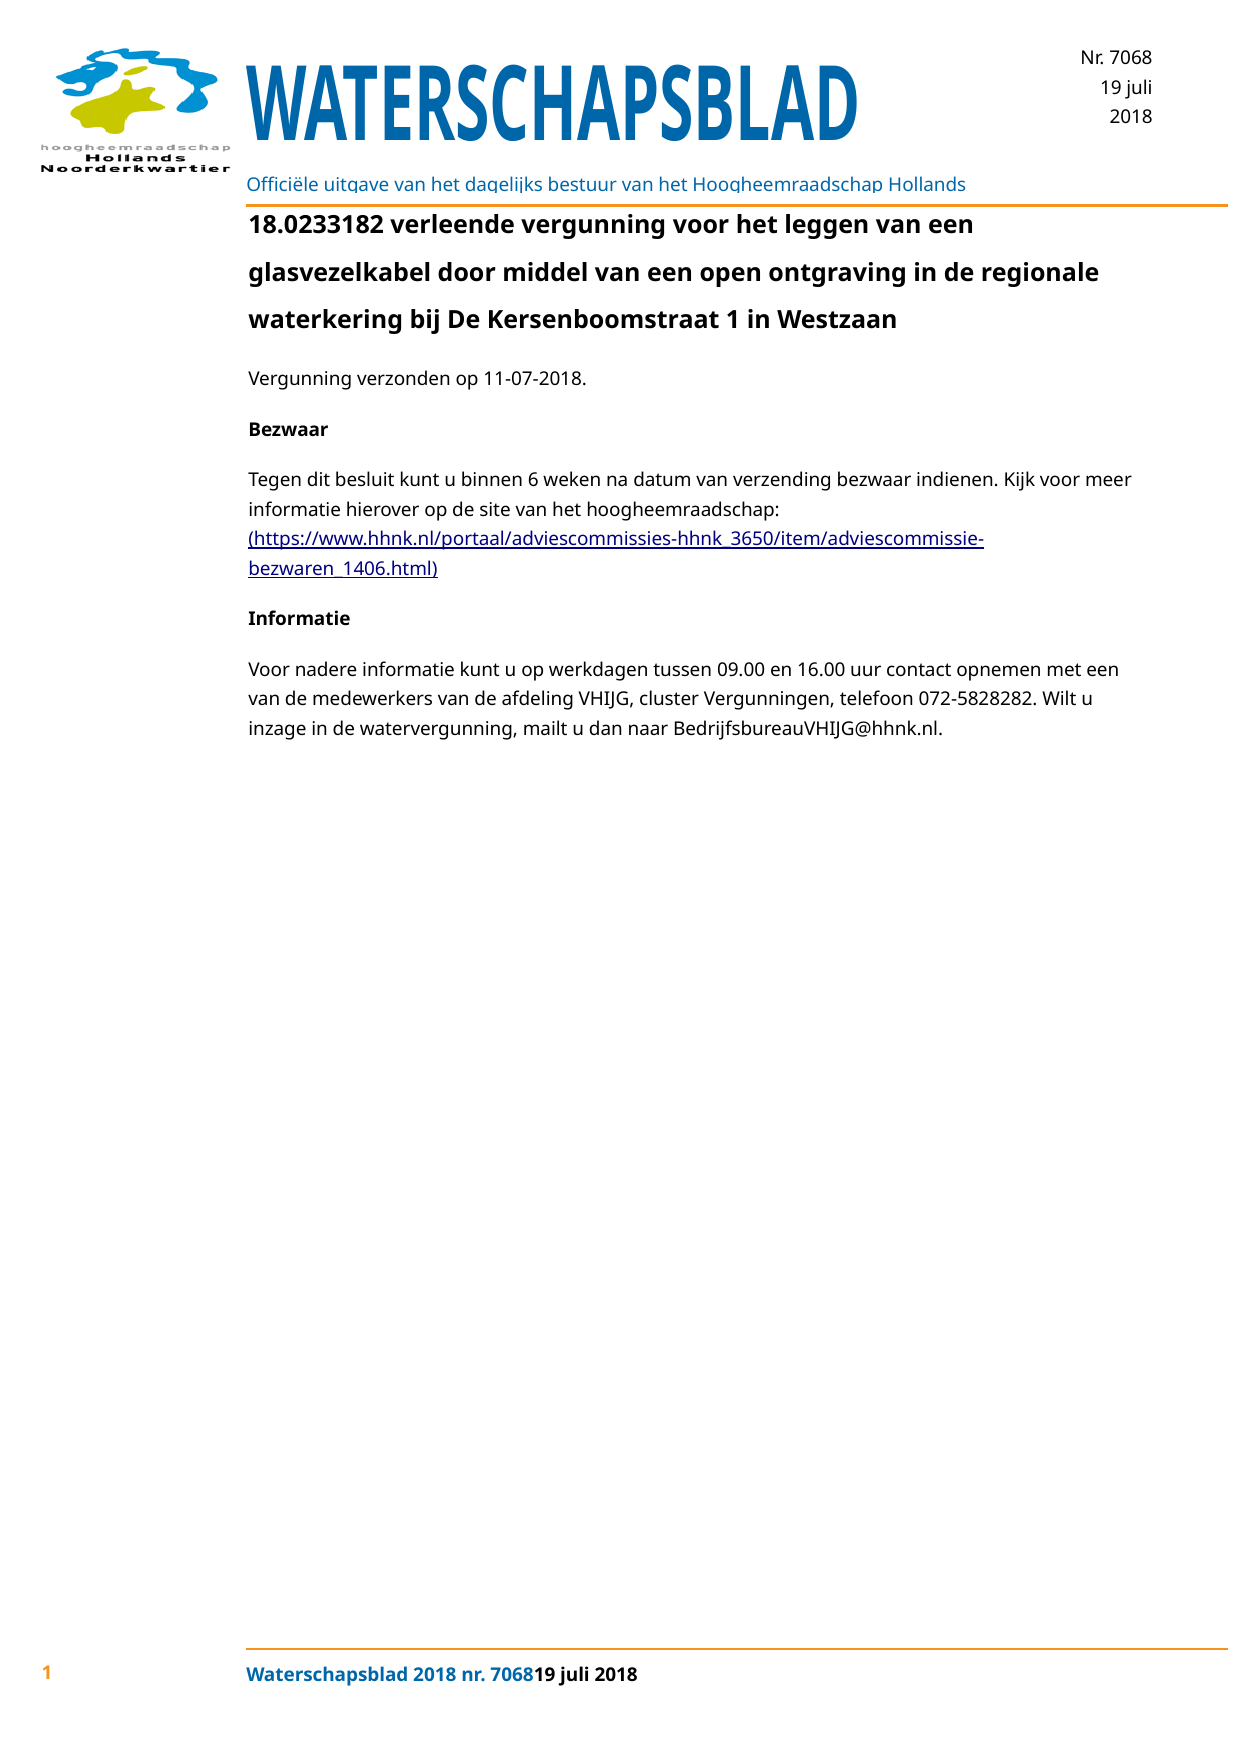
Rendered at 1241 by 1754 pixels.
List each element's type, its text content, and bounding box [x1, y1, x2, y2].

text Informatie [248, 606, 1152, 631]
picture [41, 47, 231, 172]
text Bezwaar [248, 416, 1152, 442]
text Tegen dit besluit kunt u binnen 6 weken na datum van verzending bezwaar indienen. Kijk voor meer informatie hierover op de site van het hoogheemraadschap: (https://www.hhnk.nl/portaal/adviescommissies-hhnk_3650/item/adviescommissie-bezwaren_1406.html) [248, 466, 1152, 581]
text Vergunning verzonden op 11-07-2018. [248, 366, 1152, 391]
text Voor nadere informatie kunt u op werkdagen tussen 09.00 en 16.00 uur contact opnemen met een van de medewerkers van de afdeling VHIJG, cluster Vergunningen, telefoon 072-5828282. Wilt u inzage in de watervergunning, mailt u dan naar BedrijfsbureauVHIJG@hhnk.nl. [248, 656, 1152, 741]
text 18.0233182 verleende vergunning voor het leggen van een glasvezelkabel door middel van een open ontgraving in de regionale waterkering bij De Kersenboomstraat 1 in Westzaan [248, 207, 1152, 336]
